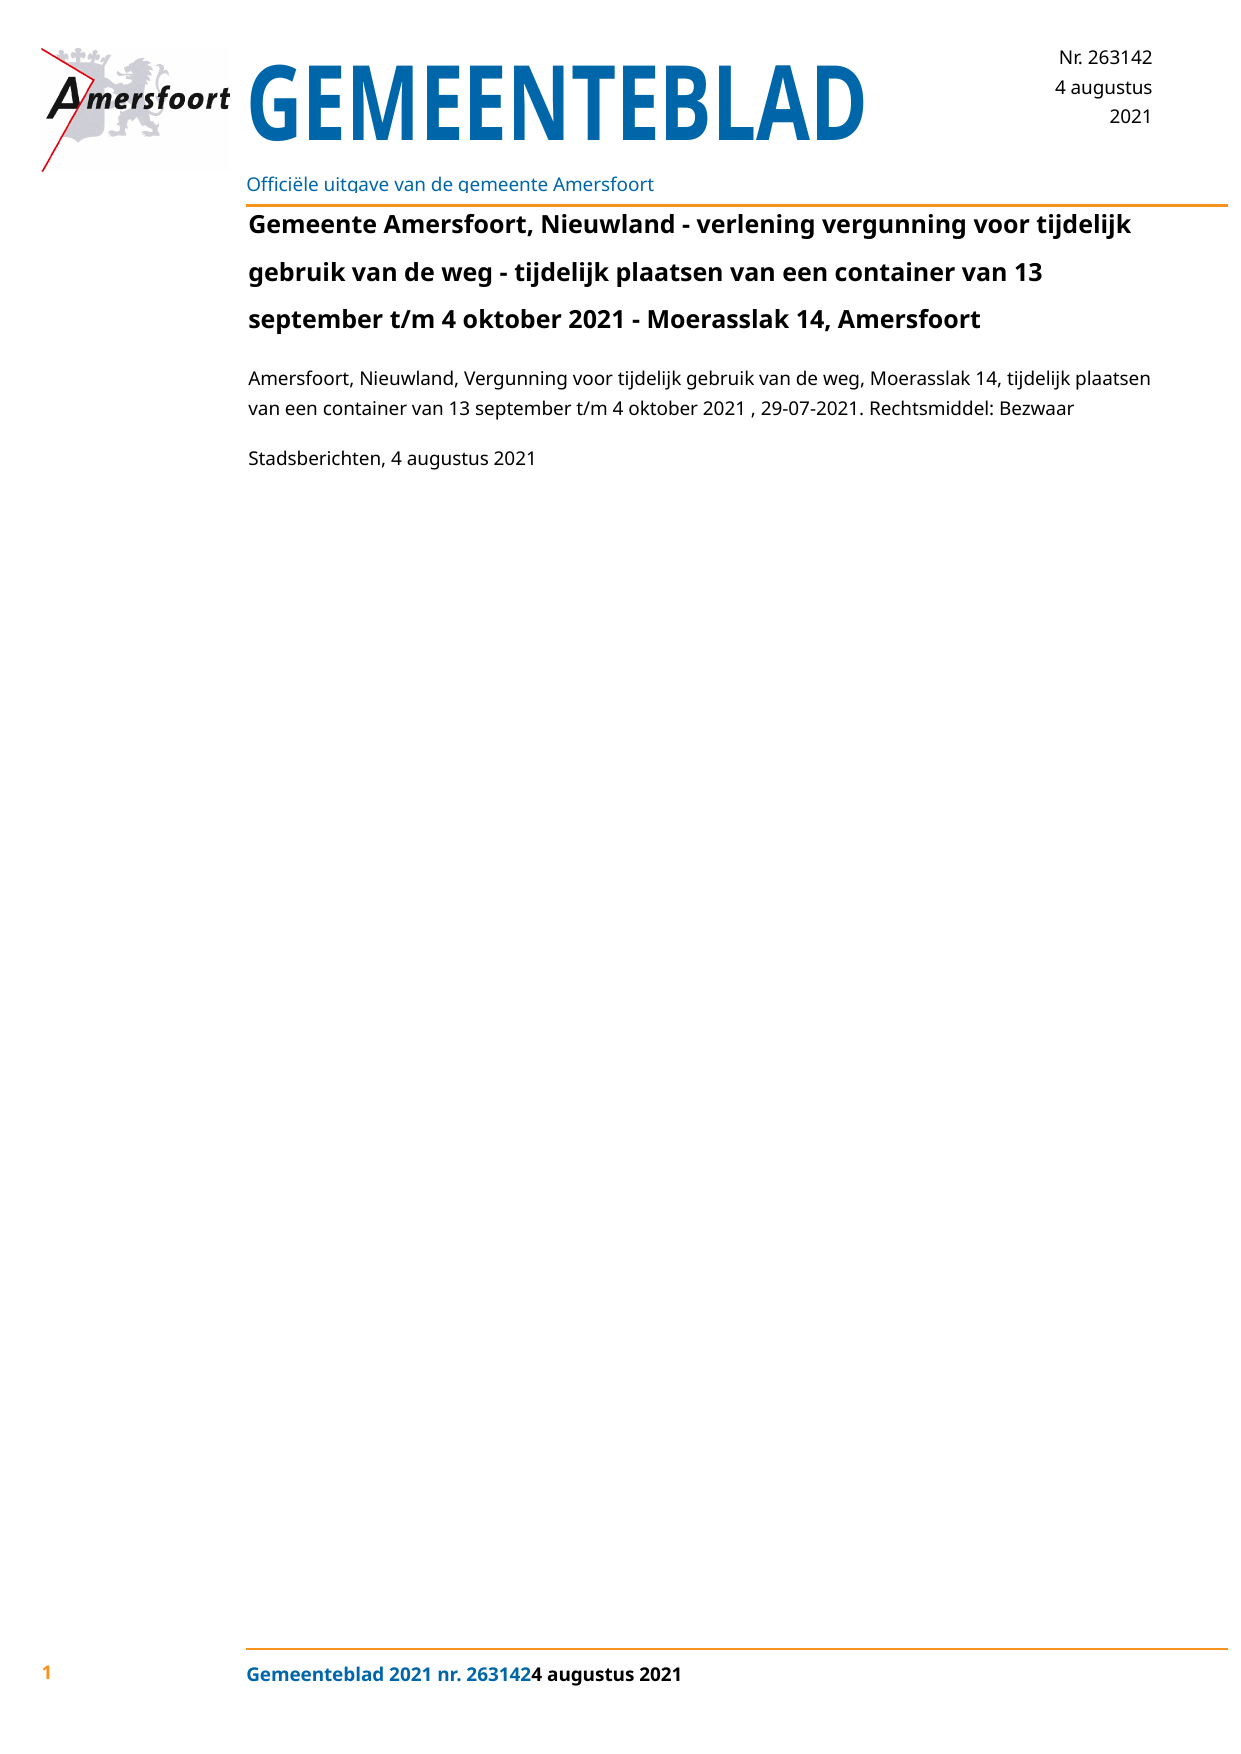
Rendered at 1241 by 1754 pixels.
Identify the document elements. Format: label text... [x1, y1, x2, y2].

text Stadsberichten, 4 augustus 2021 [248, 446, 1152, 471]
text Amersfoort, Nieuwland, Vergunning voor tijdelijk gebruik van de weg, Moerasslak 14, tijdelijk plaatsen van een container van 13 september t/m 4 oktober 2021 , 29-07-2021. Rechtsmiddel: Bezwaar [248, 366, 1152, 421]
text Gemeente Amersfoort, Nieuwland - verlening vergunning voor tijdelijk gebruik van de weg - tijdelijk plaatsen van een container van 13 september t/m 4 oktober 2021 - Moerasslak 14, Amersfoort [248, 207, 1152, 336]
picture [41, 47, 231, 172]
